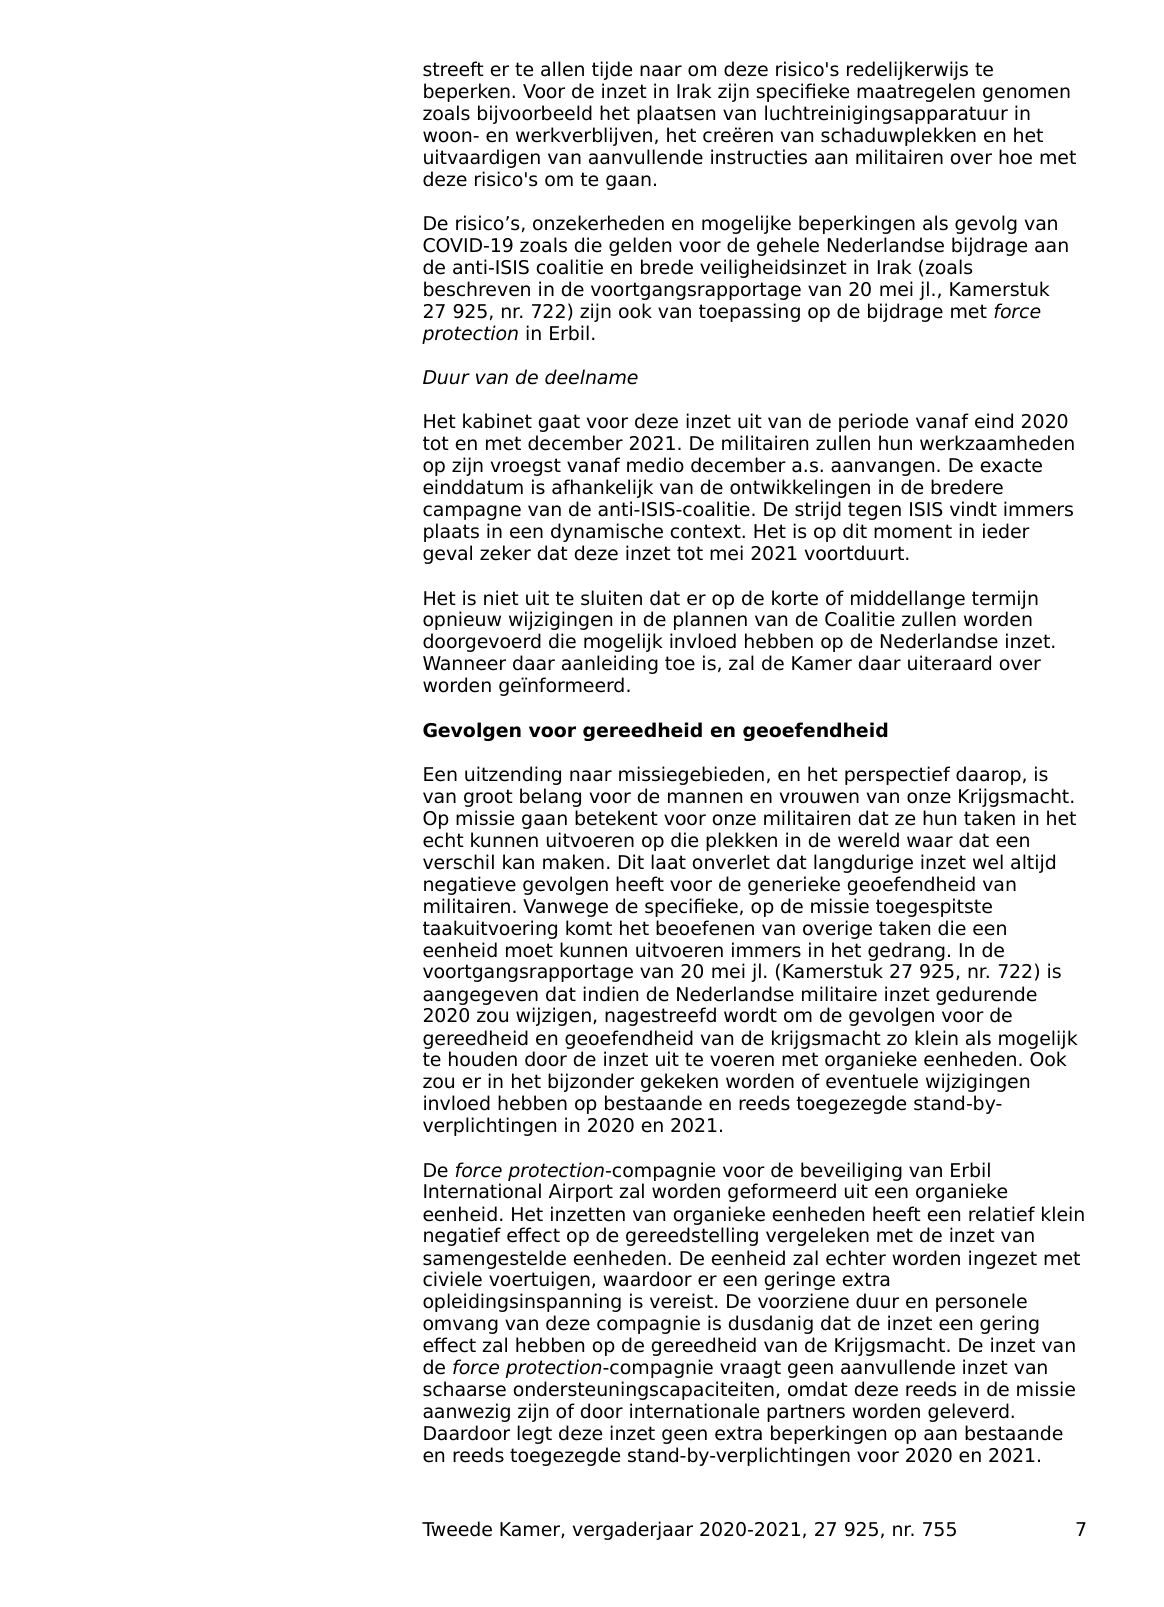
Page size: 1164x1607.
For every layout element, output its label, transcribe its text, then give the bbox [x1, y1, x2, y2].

text Het kabinet gaat voor deze inzet uit van de periode vanaf eind 2020 tot en met december 2021. De militairen zullen hun werkzaamheden op zijn vroegst vanaf medio december a.s. aanvangen. De exacte einddatum is afhankelijk van de ontwikkelingen in de bredere campagne van de anti-ISIS-coalitie. De strijd tegen ISIS vindt immers plaats in een dynamische context. Het is op dit moment in ieder geval zeker dat deze inzet tot mei 2021 voortduurt. [422, 411, 1087, 565]
text De risico’s, onzekerheden en mogelijke beperkingen als gevolg van COVID-19 zoals die gelden voor de gehele Nederlandse bijdrage aan de anti-ISIS coalitie en brede veiligheidsinzet in Irak (zoals beschreven in de voortgangsrapportage van 20 mei jl., Kamerstuk 27 925, nr. 722) zijn ook van toepassing op de bijdrage met force protection in Erbil. [422, 213, 1087, 345]
text Het is niet uit te sluiten dat er op de korte of middellange termijn opnieuw wijzigingen in de plannen van de Coalitie zullen worden doorgevoerd die mogelijk invloed hebben op de Nederlandse inzet. Wanneer daar aanleiding toe is, zal de Kamer daar uiteraard over worden geïnformeerd. [422, 587, 1087, 697]
subtitle Duur van de deelname [422, 367, 1087, 389]
text De force protection-compagnie voor de beveiliging van Erbil International Airport zal worden geformeerd uit een organieke eenheid. Het inzetten van organieke eenheden heeft een relatief klein negatief effect op de gereedstelling vergeleken met de inzet van samengestelde eenheden. De eenheid zal echter worden ingezet met civiele voertuigen, waardoor er een geringe extra opleidingsinspanning is vereist. De voorziene duur en personele omvang van deze compagnie is dusdanig dat de inzet een gering effect zal hebben op de gereedheid van de Krijgsmacht. De inzet van de force protection-compagnie vraagt geen aanvullende inzet van schaarse ondersteuningscapaciteiten, omdat deze reeds in de missie aanwezig zijn of door internationale partners worden geleverd. Daardoor legt deze inzet geen extra beperkingen op aan bestaande en reeds toegezegde stand-by-verplichtingen voor 2020 en 2021. [422, 1159, 1087, 1467]
text streeft er te allen tijde naar om deze risico's redelijkerwijs te beperken. Voor de inzet in Irak zijn specifieke maatregelen genomen zoals bijvoorbeeld het plaatsen van luchtreinigingsapparatuur in woon- en werkverblijven, het creëren van schaduwplekken en het uitvaardigen van aanvullende instructies aan militairen over hoe met deze risico's om te gaan. [422, 59, 1087, 191]
text Een uitzending naar missiegebieden, en het perspectief daarop, is van groot belang voor de mannen en vrouwen van onze Krijgsmacht. Op missie gaan betekent voor onze militairen dat ze hun taken in het echt kunnen uitvoeren op die plekken in de wereld waar dat een verschil kan maken. Dit laat onverlet dat langdurige inzet wel altijd negatieve gevolgen heeft voor de generieke geoefendheid van militairen. Vanwege de specifieke, op de missie toegespitste taakuitvoering komt het beoefenen van overige taken die een eenheid moet kunnen uitvoeren immers in het gedrang. In de voortgangsrapportage van 20 mei jl. (Kamerstuk 27 925, nr. 722) is aangegeven dat indien de Nederlandse militaire inzet gedurende 2020 zou wijzigen, nagestreefd wordt om de gevolgen voor de gereedheid en geoefendheid van de krijgsmacht zo klein als mogelijk te houden door de inzet uit te voeren met organieke eenheden. Ook zou er in het bijzonder gekeken worden of eventuele wijzigingen invloed hebben op bestaande en reeds toegezegde stand-by-verplichtingen in 2020 en 2021. [422, 764, 1087, 1137]
subtitle Gevolgen voor gereedheid en geoefendheid [422, 719, 1087, 741]
